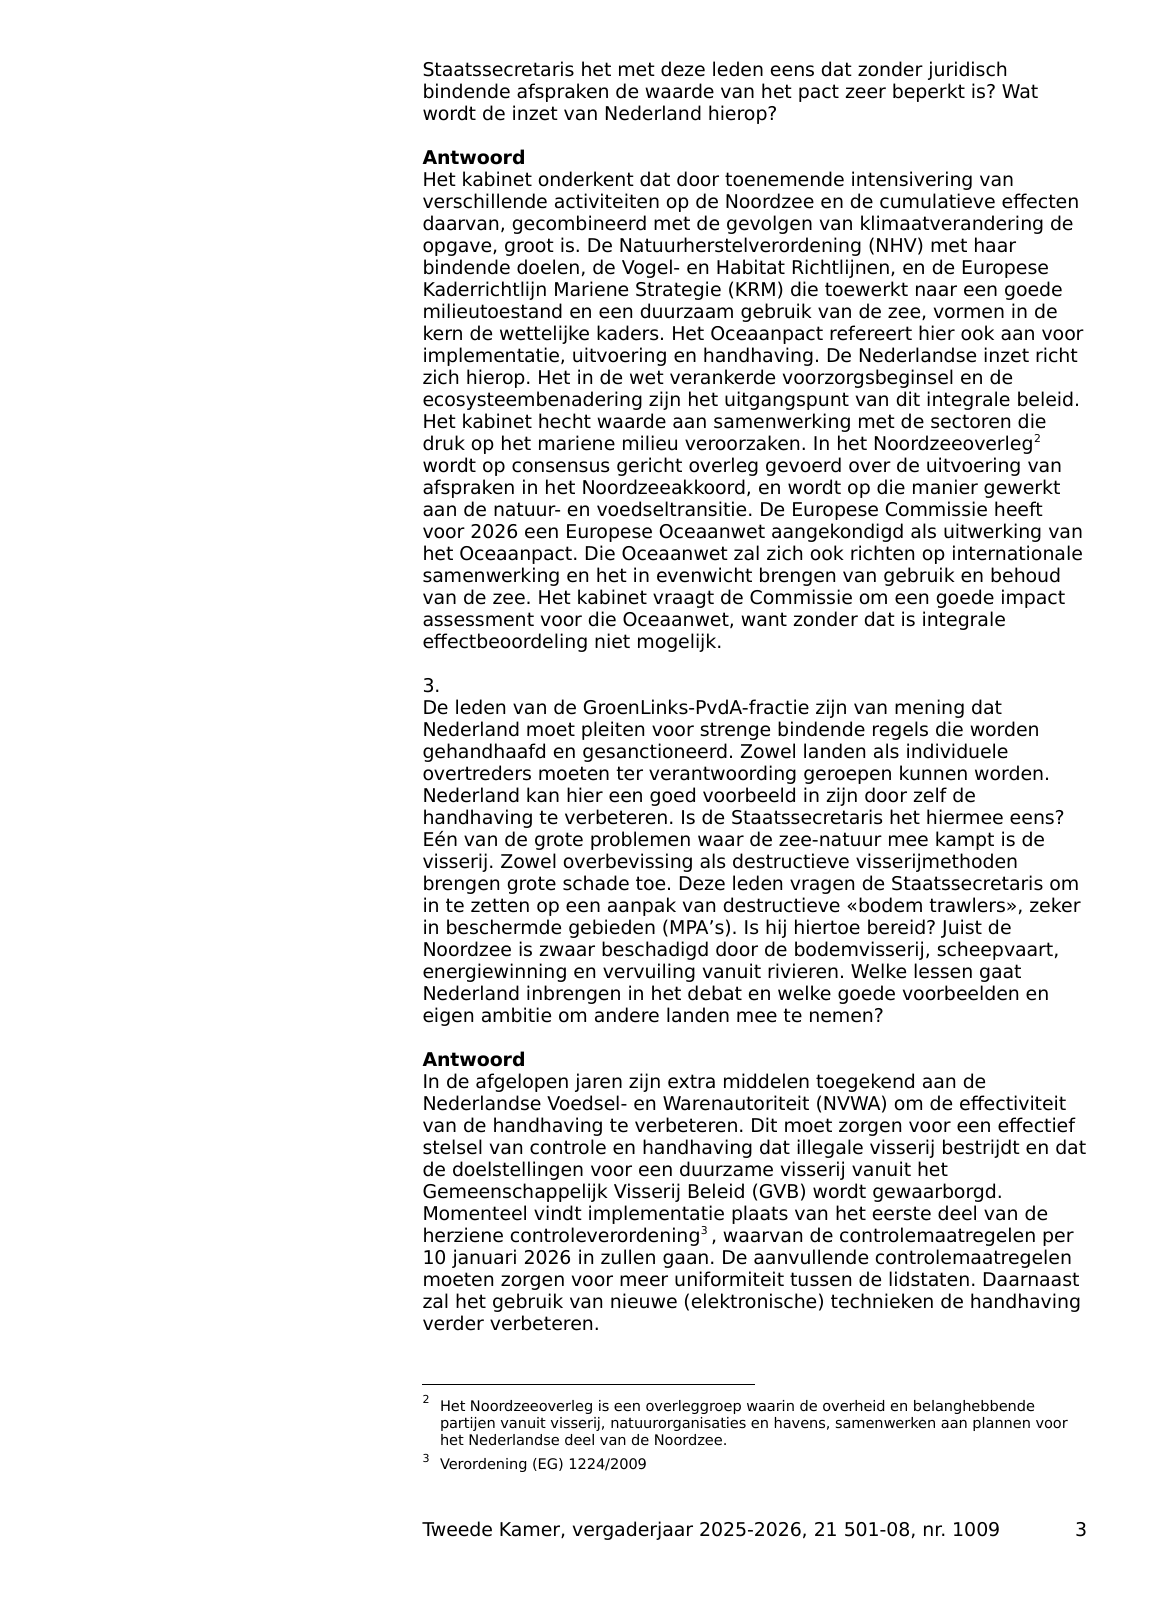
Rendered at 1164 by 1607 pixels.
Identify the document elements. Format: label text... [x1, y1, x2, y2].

text In de afgelopen jaren zijn extra middelen toegekend aan de Nederlandse Voedsel- en Warenautoriteit (NVWA) om de effectiviteit van de handhaving te verbeteren. Dit moet zorgen voor een effectief stelsel van controle en handhaving dat illegale visserij bestrijdt en dat de doelstellingen voor een duurzame visserij vanuit het Gemeenschappelijk Visserij Beleid (GVB) wordt gewaarborgd. Momenteel vindt implementatie plaats van het eerste deel van de herziene controleverordening, waarvan de controlemaatregelen per 10 januari 2026 in zullen gaan. De aanvullende controlemaatregelen moeten zorgen voor meer uniformiteit tussen de lidstaten. Daarnaast zal het gebruik van nieuwe (elektronische) technieken de handhaving verder verbeteren. [422, 1071, 1087, 1334]
text Het Noordzeeoverleg is een overleggroep waarin de overheid en belanghebbende partijen vanuit visserij, natuurorganisaties en havens, samenwerken aan plannen voor het Nederlandse deel van de Noordzee. [422, 1393, 1087, 1449]
text Antwoord [422, 1049, 1087, 1071]
text Staatssecretaris het met deze leden eens dat zonder juridisch bindende afspraken de waarde van het pact zeer beperkt is? Wat wordt de inzet van Nederland hierop? [422, 59, 1087, 125]
text Verordening (EG) 1224/2009 [422, 1452, 1087, 1474]
text 3. [422, 675, 1087, 697]
text Het kabinet onderkent dat door toenemende intensivering van verschillende activiteiten op de Noordzee en de cumulatieve effecten daarvan, gecombineerd met de gevolgen van klimaatverandering de opgave, groot is. De Natuurherstelverordening (NHV) met haar bindende doelen, de Vogel- en Habitat Richtlijnen, en de Europese Kaderrichtlijn Mariene Strategie (KRM) die toewerkt naar een goede milieutoestand en een duurzaam gebruik van de zee, vormen in de kern de wettelijke kaders. Het Oceaanpact refereert hier ook aan voor implementatie, uitvoering en handhaving. De Nederlandse inzet richt zich hierop. Het in de wet verankerde voorzorgsbeginsel en de ecosysteembenadering zijn het uitgangspunt van dit integrale beleid. Het kabinet hecht waarde aan samenwerking met de sectoren die druk op het mariene milieu veroorzaken. In het Noordzeeoverleg wordt op consensus gericht overleg gevoerd over de uitvoering van afspraken in het Noordzeeakkoord, en wordt op die manier gewerkt aan de natuur- en voedseltransitie. De Europese Commissie heeft voor 2026 een Europese Oceaanwet aangekondigd als uitwerking van het Oceaanpact. Die Oceaanwet zal zich ook richten op internationale samenwerking en het in evenwicht brengen van gebruik en behoud van de zee. Het kabinet vraagt de Commissie om een goede impact assessment voor die Oceaanwet, want zonder dat is integrale effectbeoordeling niet mogelijk. [422, 169, 1087, 653]
text Antwoord [422, 147, 1087, 169]
text De leden van de GroenLinks-PvdA-fractie zijn van mening dat Nederland moet pleiten voor strenge bindende regels die worden gehandhaafd en gesanctioneerd. Zowel landen als individuele overtreders moeten ter verantwoording geroepen kunnen worden. Nederland kan hier een goed voorbeeld in zijn door zelf de handhaving te verbeteren. Is de Staatssecretaris het hiermee eens? Eén van de grote problemen waar de zee-natuur mee kampt is de visserij. Zowel overbevissing als destructieve visserijmethoden brengen grote schade toe. Deze leden vragen de Staatssecretaris om in te zetten op een aanpak van destructieve «bodem trawlers», zeker in beschermde gebieden (MPA’s). Is hij hiertoe bereid? Juist de Noordzee is zwaar beschadigd door de bodemvisserij, scheepvaart, energiewinning en vervuiling vanuit rivieren. Welke lessen gaat Nederland inbrengen in het debat en welke goede voorbeelden en eigen ambitie om andere landen mee te nemen? [422, 697, 1087, 1027]
